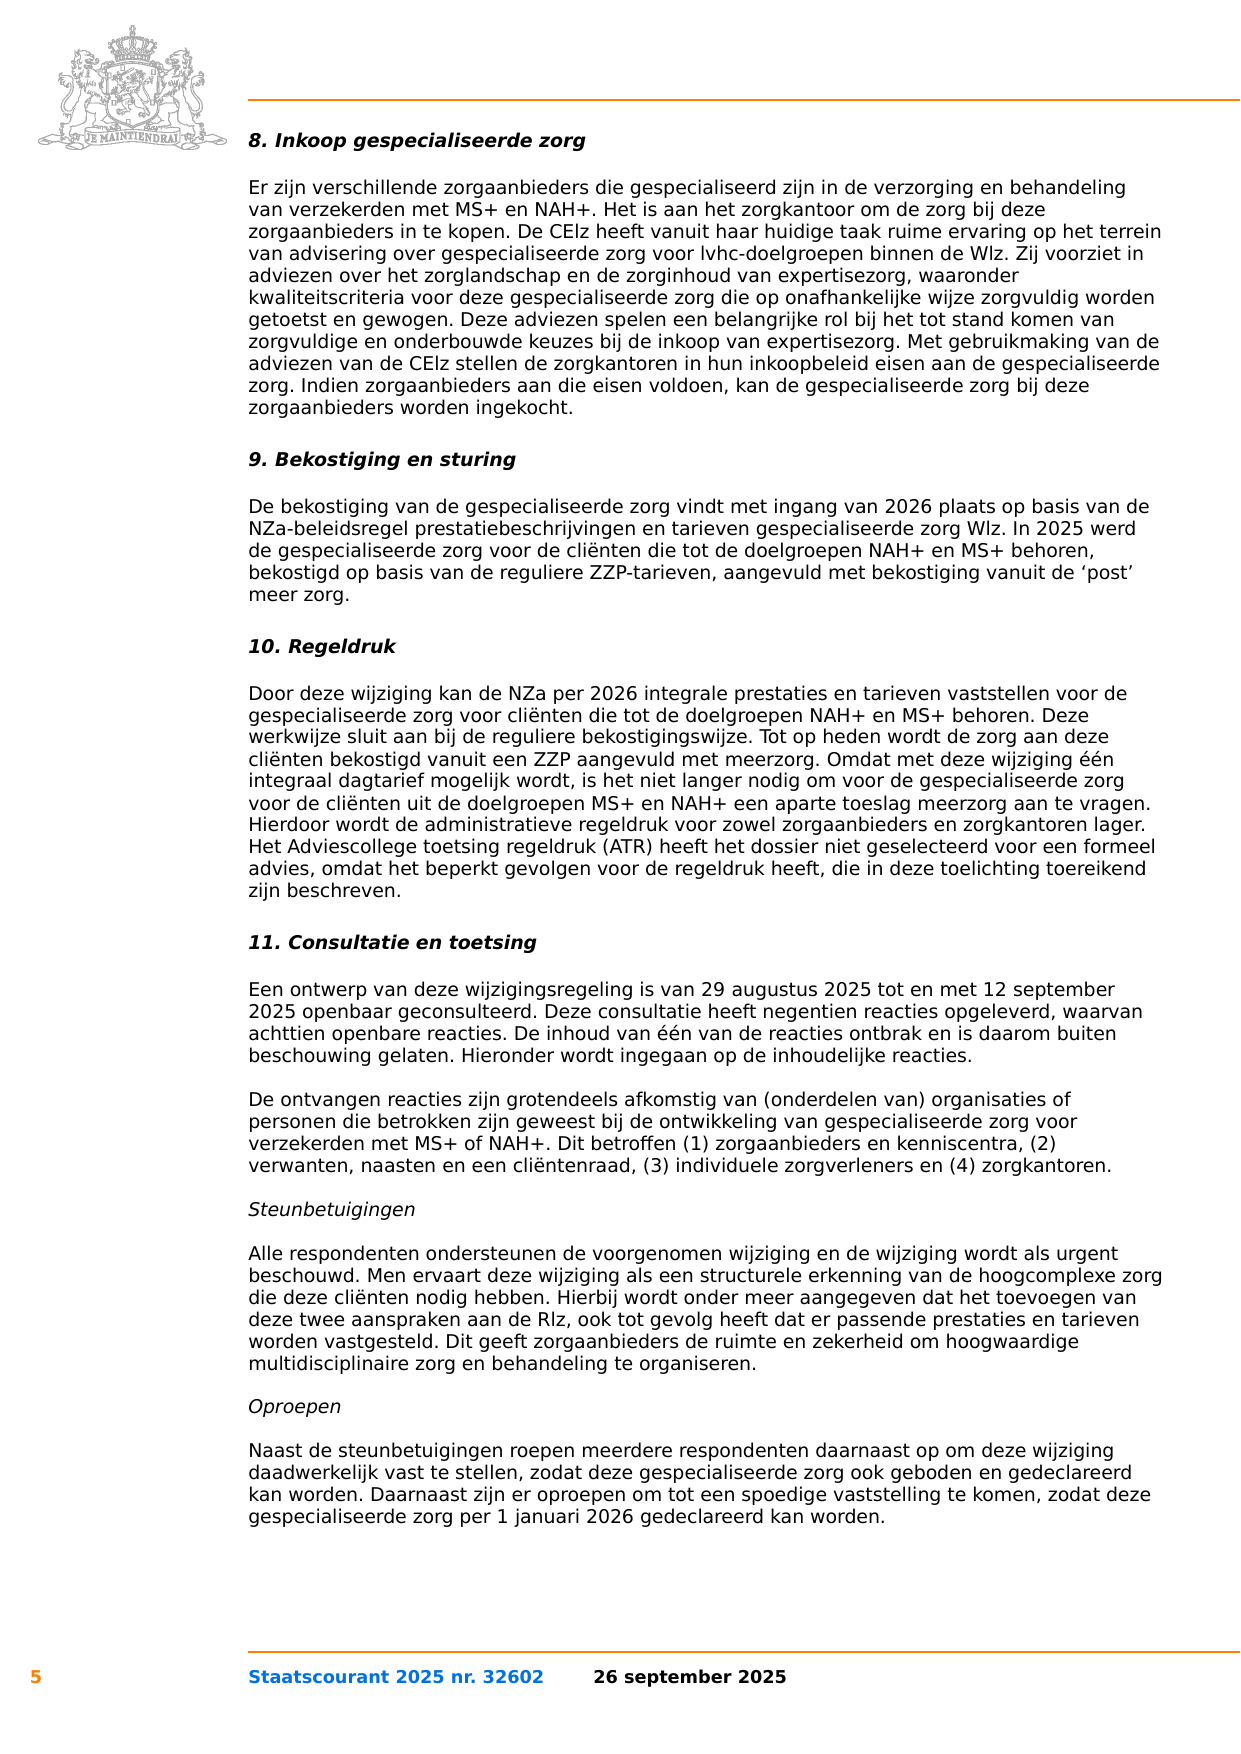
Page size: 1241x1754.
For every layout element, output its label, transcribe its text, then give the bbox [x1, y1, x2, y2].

text Het Adviescollege toetsing regeldruk (ATR) heeft het dossier niet geselecteerd voor een formeel advies, omdat het beperkt gevolgen voor de regeldruk heeft, die in deze toelichting toereikend zijn beschreven. [248, 836, 1163, 902]
text Er zijn verschillende zorgaanbieders die gespecialiseerd zijn in de verzorging en behandeling van verzekerden met MS+ en NAH+. Het is aan het zorgkantoor om de zorg bij deze zorgaanbieders in te kopen. De CElz heeft vanuit haar huidige taak ruime ervaring op het terrein van advisering over gespecialiseerde zorg voor lvhc-doelgroepen binnen de Wlz. Zij voorziet in adviezen over het zorglandschap en de zorginhoud van expertisezorg, waaronder kwaliteitscriteria voor deze gespecialiseerde zorg die op onafhankelijke wijze zorgvuldig worden getoetst en gewogen. Deze adviezen spelen een belangrijke rol bij het tot stand komen van zorgvuldige en onderbouwde keuzes bij de inkoop van expertisezorg. Met gebruikmaking van de adviezen van de CElz stellen de zorgkantoren in hun inkoopbeleid eisen aan de gespecialiseerde zorg. Indien zorgaanbieders aan die eisen voldoen, kan de gespecialiseerde zorg bij deze zorgaanbieders worden ingekocht. [248, 177, 1163, 419]
subtitle 8. Inkoop gespecialiseerde zorg [248, 130, 1163, 152]
text Door deze wijziging kan de NZa per 2026 integrale prestaties en tarieven vaststellen voor de gespecialiseerde zorg voor cliënten die tot de doelgroepen NAH+ en MS+ behoren. Deze werkwijze sluit aan bij de reguliere bekostigingswijze. Tot op heden wordt de zorg aan deze cliënten bekostigd vanuit een ZZP aangevuld met meerzorg. Omdat met deze wijziging één integraal dagtarief mogelijk wordt, is het niet langer nodig om voor de gespecialiseerde zorg voor de cliënten uit de doelgroepen MS+ en NAH+ een aparte toeslag meerzorg aan te vragen. Hierdoor wordt de administratieve regeldruk voor zowel zorgaanbieders en zorgkantoren lager. [248, 682, 1163, 836]
text Een ontwerp van deze wijzigingsregeling is van 29 augustus 2025 tot en met 12 september 2025 openbaar geconsulteerd. Deze consultatie heeft negentien reacties opgeleverd, waarvan achttien openbare reacties. De inhoud van één van de reacties ontbrak en is daarom buiten beschouwing gelaten. Hieronder wordt ingegaan op de inhoudelijke reacties. [248, 979, 1163, 1067]
text Alle respondenten ondersteunen de voorgenomen wijziging en de wijziging wordt als urgent beschouwd. Men ervaart deze wijziging als een structurele erkenning van de hoogcomplexe zorg die deze cliënten nodig hebben. Hierbij wordt onder meer aangegeven dat het toevoegen van deze twee aanspraken aan de Rlz, ook tot gevolg heeft dat er passende prestaties en tarieven worden vastgesteld. Dit geeft zorgaanbieders de ruimte en zekerheid om hoogwaardige multidisciplinaire zorg en behandeling te organiseren. [248, 1243, 1163, 1374]
text Naast de steunbetuigingen roepen meerdere respondenten daarnaast op om deze wijziging daadwerkelijk vast te stellen, zodat deze gespecialiseerde zorg ook geboden en gedeclareerd kan worden. Daarnaast zijn er oproepen om tot een spoedige vaststelling te komen, zodat deze gespecialiseerde zorg per 1 januari 2026 gedeclareerd kan worden. [248, 1440, 1163, 1528]
text De ontvangen reacties zijn grotendeels afkomstig van (onderdelen van) organisaties of personen die betrokken zijn geweest bij de ontwikkeling van gespecialiseerde zorg voor verzekerden met MS+ of NAH+. Dit betroffen (1) zorgaanbieders en kenniscentra, (2) verwanten, naasten en een cliëntenraad, (3) individuele zorgverleners en (4) zorgkantoren. [248, 1089, 1163, 1177]
subtitle Oproepen [248, 1396, 1163, 1418]
picture [38, 25, 227, 150]
subtitle Steunbetuigingen [248, 1199, 1163, 1221]
subtitle 9. Bekostiging en sturing [248, 449, 1163, 471]
subtitle 11. Consultatie en toetsing [248, 932, 1163, 954]
text De bekostiging van de gespecialiseerde zorg vindt met ingang van 2026 plaats op basis van de NZa-beleidsregel prestatiebeschrijvingen en tarieven gespecialiseerde zorg Wlz. In 2025 werd de gespecialiseerde zorg voor de cliënten die tot de doelgroepen NAH+ en MS+ behoren, bekostigd op basis van de reguliere ZZP-tarieven, aangevuld met bekostiging vanuit de ‘post’ meer zorg. [248, 496, 1163, 606]
subtitle 10. Regeldruk [248, 636, 1163, 657]
